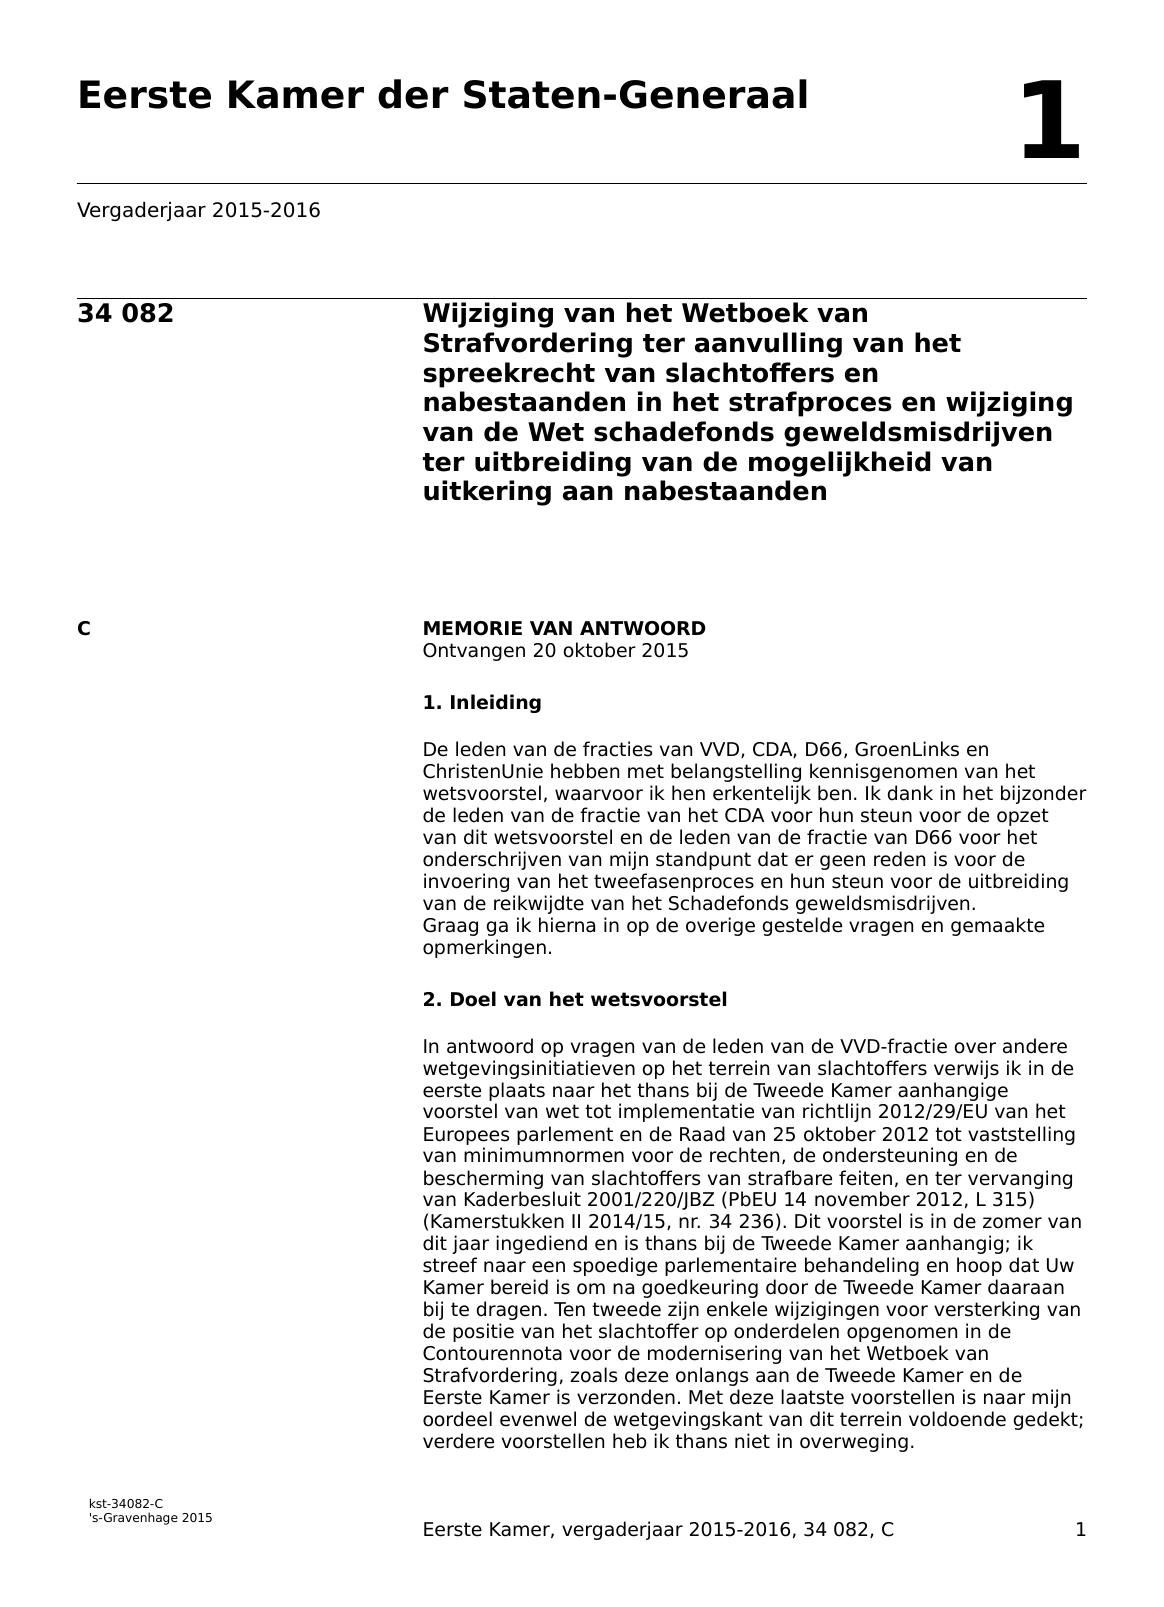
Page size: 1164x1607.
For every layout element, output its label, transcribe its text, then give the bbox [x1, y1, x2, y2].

text Graag ga ik hierna in op de overige gestelde vragen en gemaakte opmerkingen. [422, 914, 1087, 958]
subtitle 2. Doel van het wetsvoorstel [422, 988, 1087, 1011]
subtitle C MEMORIE VAN ANTWOORD [77, 618, 1087, 640]
text De leden van de fracties van VVD, CDA, D66, GroenLinks en ChristenUnie hebben met belangstelling kennisgenomen van het wetsvoorstel, waarvoor ik hen erkentelijk ben. Ik dank in het bijzonder de leden van de fractie van het CDA voor hun steun voor de opzet van dit wetsvoorstel en de leden van de fractie van D66 voor het onderschrijven van mijn standpunt dat er geen reden is voor de invoering van het tweefasenproces en hun steun voor de uitbreiding van de reikwijdte van het Schadefonds geweldsmisdrijven. [422, 739, 1087, 914]
text 's-Gravenhage 2015 [88, 1511, 323, 1525]
text kst-34082-C [88, 1497, 323, 1511]
text In antwoord op vragen van de leden van de VVD-fractie over andere wetgevingsinitiatieven op het terrein van slachtoffers verwijs ik in de eerste plaats naar het thans bij de Tweede Kamer aanhangige voorstel van wet tot implementatie van richtlijn 2012/29/EU van het Europees parlement en de Raad van 25 oktober 2012 tot vaststelling van minimumnormen voor de rechten, de ondersteuning en de bescherming van slachtoffers van strafbare feiten, en ter vervanging van Kaderbesluit 2001/220/JBZ (PbEU 14 november 2012, L 315) (Kamerstukken II 2014/15, nr. 34 236). Dit voorstel is in de zomer van dit jaar ingediend en is thans bij de Tweede Kamer aanhangig; ik streef naar een spoedige parlementaire behandeling en hoop dat Uw Kamer bereid is om na goedkeuring door de Tweede Kamer daaraan bij te dragen. Ten tweede zijn enkele wijzigingen voor versterking van de positie van het slachtoffer op onderdelen opgenomen in de Contourennota voor de modernisering van het Wetboek van Strafvordering, zoals deze onlangs aan de Tweede Kamer en de Eerste Kamer is verzonden. Met deze laatste voorstellen is naar mijn oordeel evenwel de wetgevingskant van dit terrein voldoende gedekt; verdere voorstellen heb ik thans niet in overweging. [422, 1036, 1087, 1453]
subtitle 1. Inleiding [422, 692, 1087, 714]
subtitle 34 082 Wijziging van het Wetboek van Strafvordering ter aanvulling van het spreekrecht van slachtoffers en nabestaanden in het strafproces en wijziging van de Wet schadefonds geweldsmisdrijven ter uitbreiding van de mogelijkheid van uitkering aan nabestaanden [77, 299, 1087, 507]
text Ontvangen 20 oktober 2015 [422, 640, 1087, 662]
table_header 1 [886, 59, 1087, 183]
table_cell Vergaderjaar 2015-2016 [77, 184, 1087, 298]
table_header Eerste Kamer der Staten-Generaal [77, 59, 886, 183]
